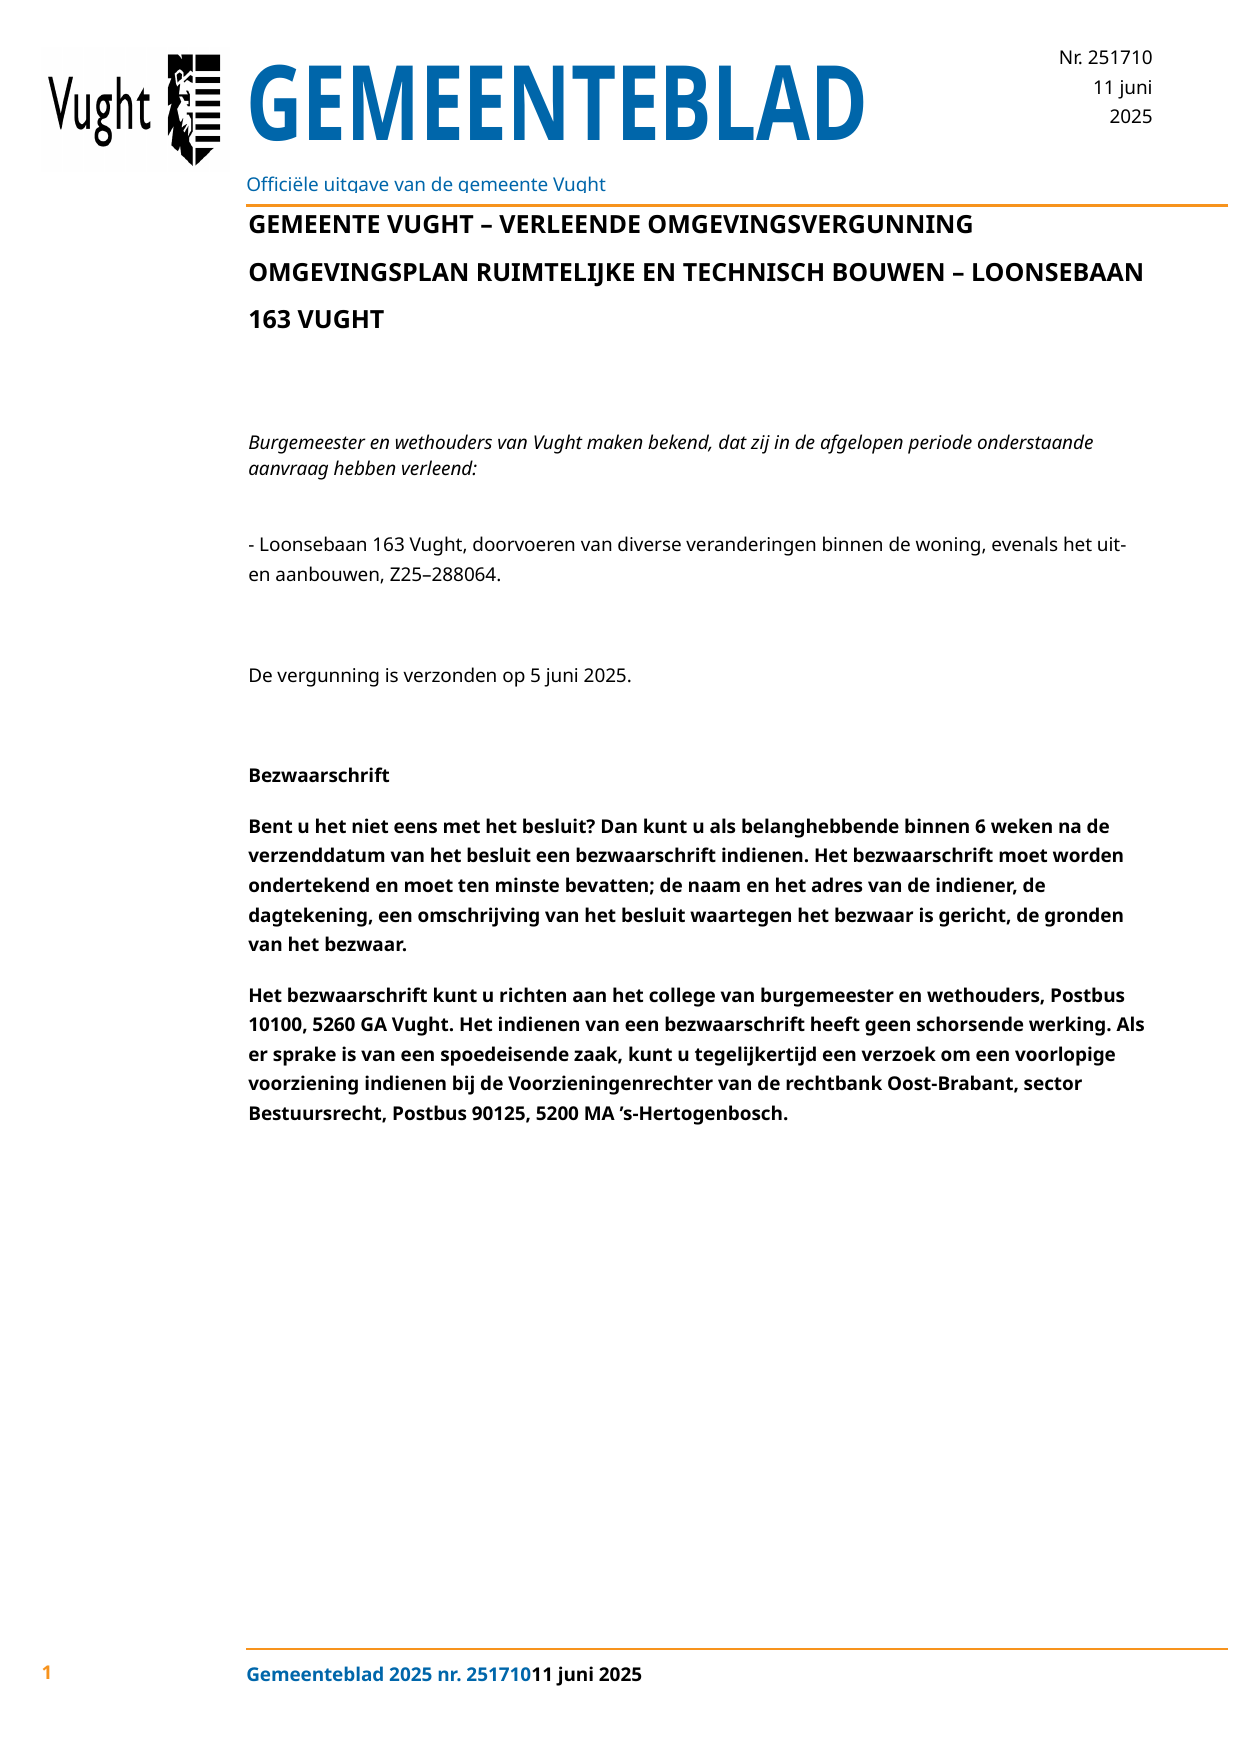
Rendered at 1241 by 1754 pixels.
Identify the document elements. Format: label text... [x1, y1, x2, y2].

text GEMEENTE VUGHT – VERLEENDE OMGEVINGSVERGUNNING OMGEVINGSPLAN RUIMTELIJKE EN TECHNISCH BOUWEN – LOONSEBAAN 163 VUGHT [248, 207, 1152, 336]
text Burgemeester en wethouders van Vught maken bekend, dat zij in de afgelopen periode onderstaande aanvraag hebben verleend: [248, 429, 1152, 481]
text De vergunning is verzonden op 5 juni 2025. [248, 662, 1152, 687]
text Bezwaarschrift [248, 763, 1152, 788]
text - Loonsebaan 163 Vught, doorvoeren van diverse veranderingen binnen de woning, evenals het uit- en aanbouwen, Z25–288064. [248, 531, 1152, 587]
text Bent u het niet eens met het besluit? Dan kunt u als belanghebbende binnen 6 weken na de verzenddatum van het besluit een bezwaarschrift indienen. Het bezwaarschrift moet worden ondertekend en moet ten minste bevatten; de naam en het adres van de indiener, de dagtekening, een omschrijving van het besluit waartegen het bezwaar is gericht, de gronden van het bezwaar. [248, 813, 1152, 957]
text Het bezwaarschrift kunt u richten aan het college van burgemeester en wethouders, Postbus 10100, 5260 GA Vught. Het indienen van een bezwaarschrift heeft geen schorsende werking. Als er sprake is van een spoedeisende zaak, kunt u tegelijkertijd een verzoek om een voorlopige voorziening indienen bij de Voorzieningenrechter van de rechtbank Oost-Brabant, sector Bestuursrecht, Postbus 90125, 5200 MA ’s-Hertogenbosch. [248, 982, 1152, 1126]
picture [41, 47, 231, 172]
